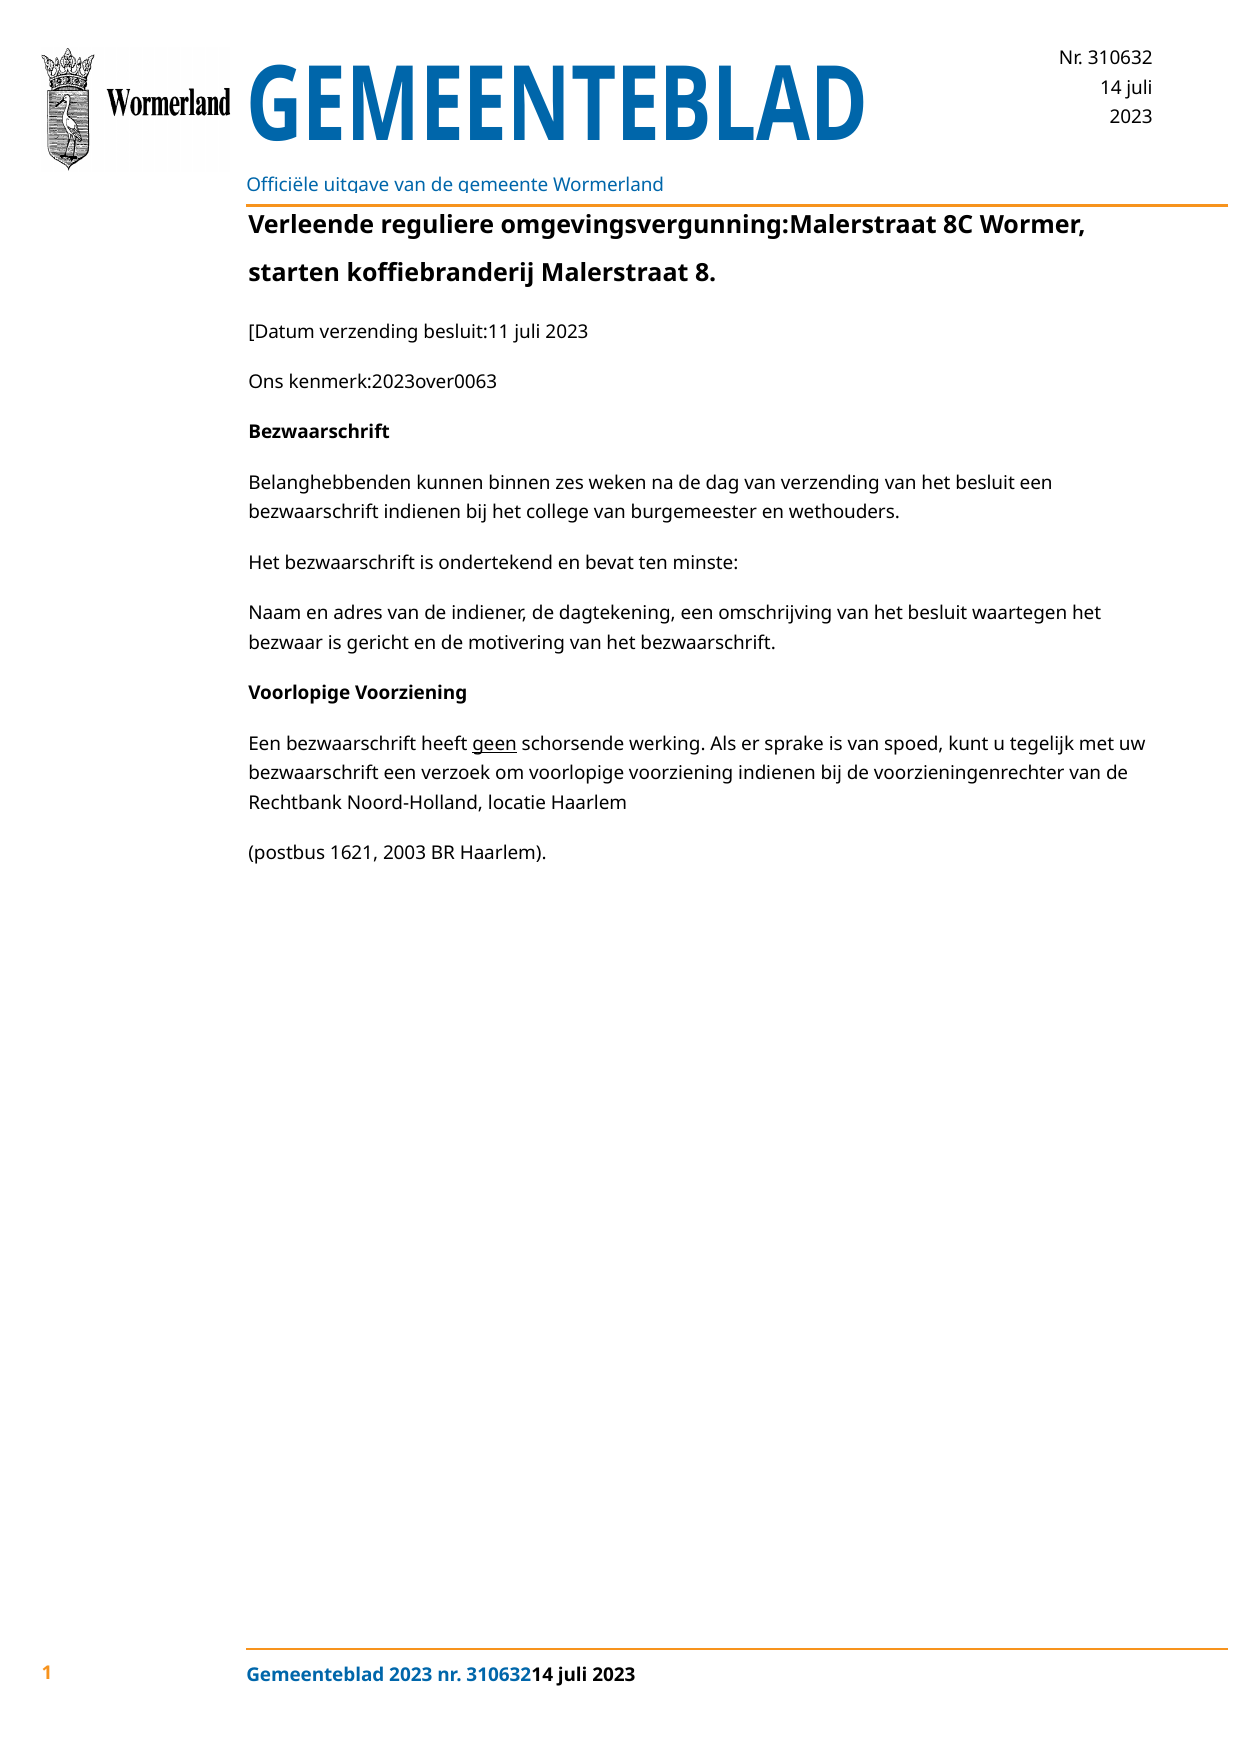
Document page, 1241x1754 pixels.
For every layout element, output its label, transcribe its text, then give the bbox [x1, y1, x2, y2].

text Een bezwaarschrift heeft geen schorsende werking. Als er sprake is van spoed, kunt u tegelijk met uw bezwaarschrift een verzoek om voorlopige voorziening indienen bij de voorzieningenrechter van de Rechtbank Noord-Holland, locatie Haarlem [248, 730, 1152, 815]
text Ons kenmerk:2023over0063 [248, 368, 1152, 394]
text Voorlopige Voorziening [248, 679, 1152, 705]
text (postbus 1621, 2003 BR Haarlem). [248, 839, 1152, 865]
text Verleende reguliere omgevingsvergunning:Malerstraat 8C Wormer, starten koffiebranderij Malerstraat 8. [248, 207, 1152, 288]
text Het bezwaarschrift is ondertekend en bevat ten minste: [248, 549, 1152, 575]
text Naam en adres van de indiener, de dagtekening, een omschrijving van het besluit waartegen het bezwaar is gericht en de motivering van het bezwaarschrift. [248, 599, 1152, 655]
text Belanghebbenden kunnen binnen zes weken na de dag van verzending van het besluit een bezwaarschrift indienen bij het college van burgemeester en wethouders. [248, 469, 1152, 524]
text [Datum verzending besluit:11 juli 2023 [248, 318, 1152, 344]
picture [41, 47, 231, 172]
text Bezwaarschrift [248, 419, 1152, 444]
